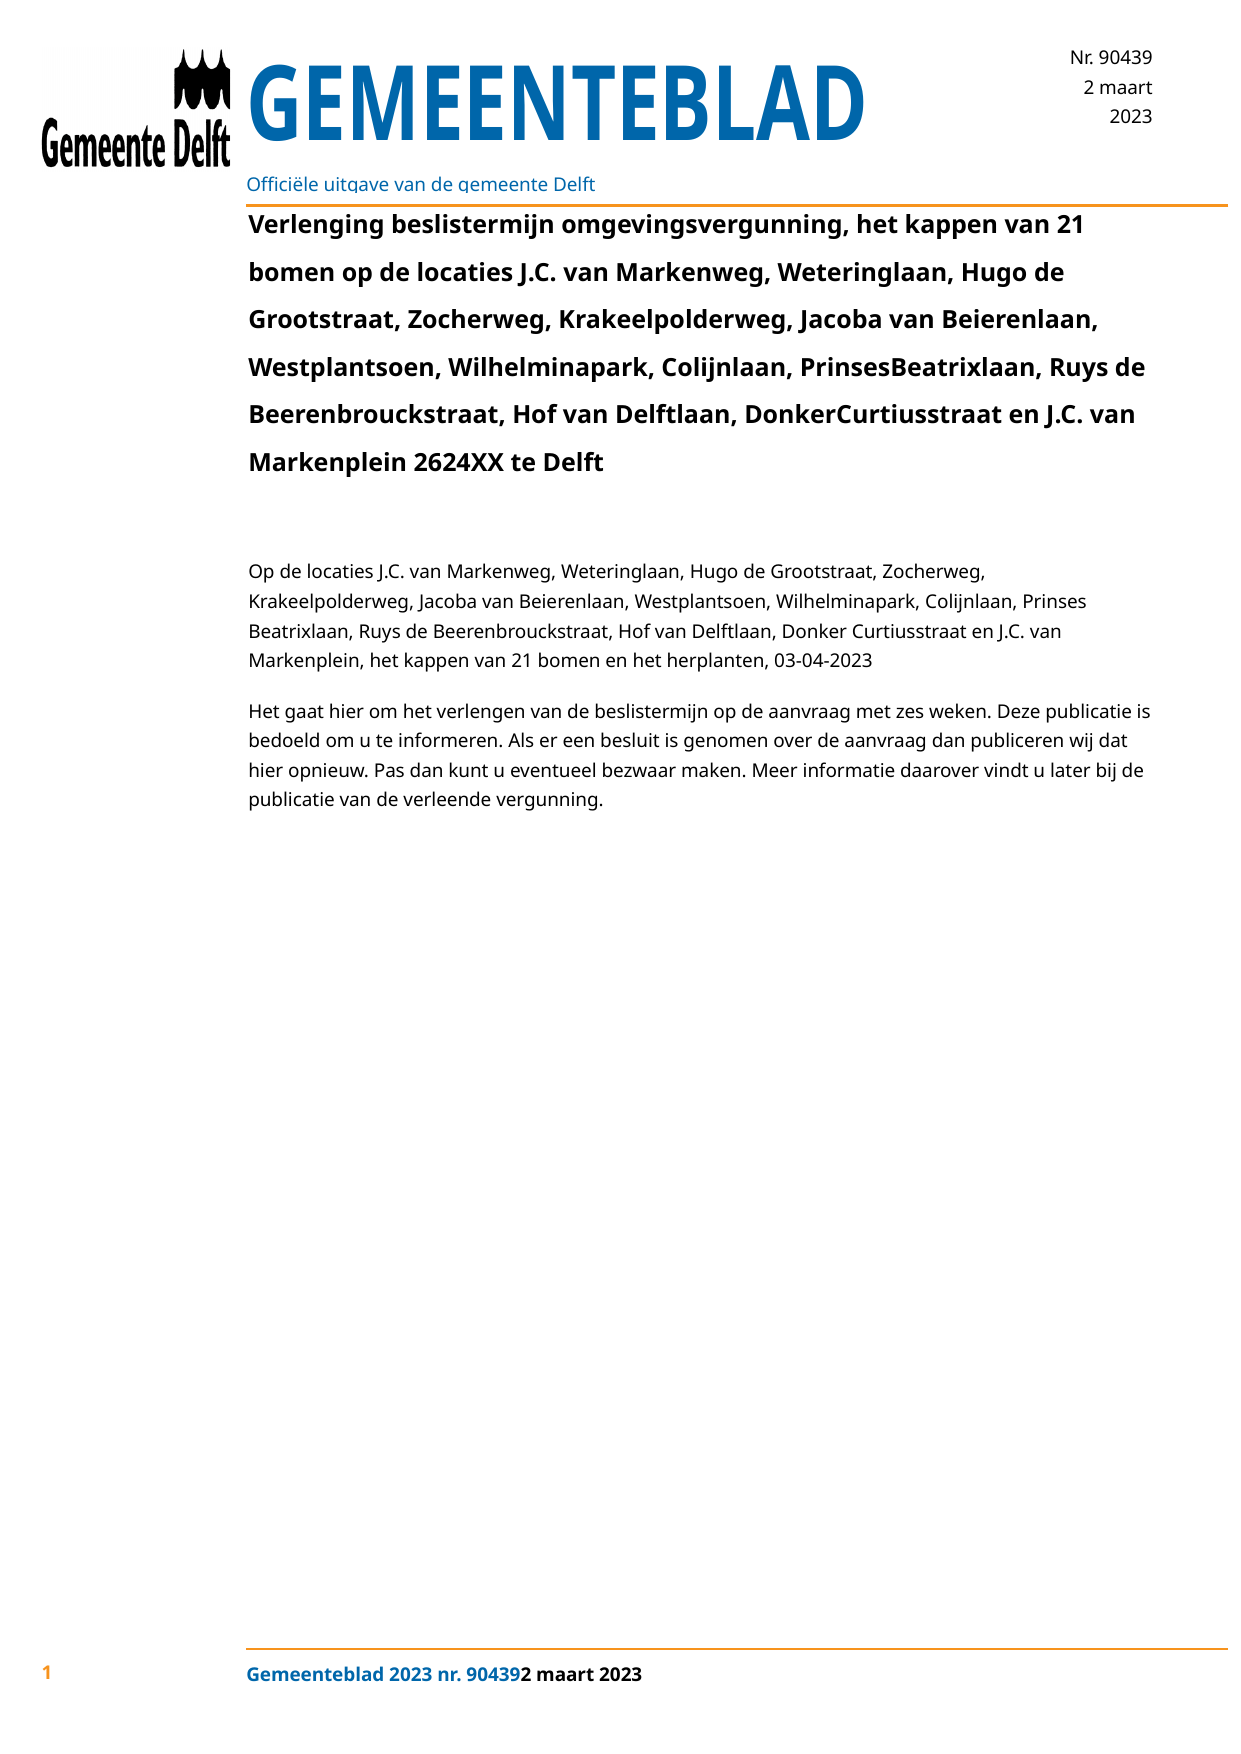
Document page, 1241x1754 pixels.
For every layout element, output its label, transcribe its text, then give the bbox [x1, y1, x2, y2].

picture [41, 47, 231, 172]
text Het gaat hier om het verlengen van de beslistermijn op de aanvraag met zes weken. Deze publicatie is bedoeld om u te informeren. Als er een besluit is genomen over de aanvraag dan publiceren wij dat hier opnieuw. Pas dan kunt u eventueel bezwaar maken. Meer informatie daarover vindt u later bij de publicatie van de verleende vergunning. [248, 698, 1152, 812]
text Op de locaties J.C. van Markenweg, Weteringlaan, Hugo de Grootstraat, Zocherweg, Krakeelpolderweg, Jacoba van Beierenlaan, Westplantsoen, Wilhelminapark, Colijnlaan, Prinses Beatrixlaan, Ruys de Beerenbrouckstraat, Hof van Delftlaan, Donker Curtiusstraat en J.C. van Markenplein, het kappen van 21 bomen en het herplanten, 03-04-2023 [248, 559, 1152, 673]
text Verlenging beslistermijn omgevingsvergunning, het kappen van 21 bomen op de locaties J.C. van Markenweg, Weteringlaan, Hugo de Grootstraat, Zocherweg, Krakeelpolderweg, Jacoba van Beierenlaan, Westplantsoen, Wilhelminapark, Colijnlaan, PrinsesBeatrixlaan, Ruys de Beerenbrouckstraat, Hof van Delftlaan, DonkerCurtiusstraat en J.C. van Markenplein 2624XX te Delft [248, 207, 1152, 479]
